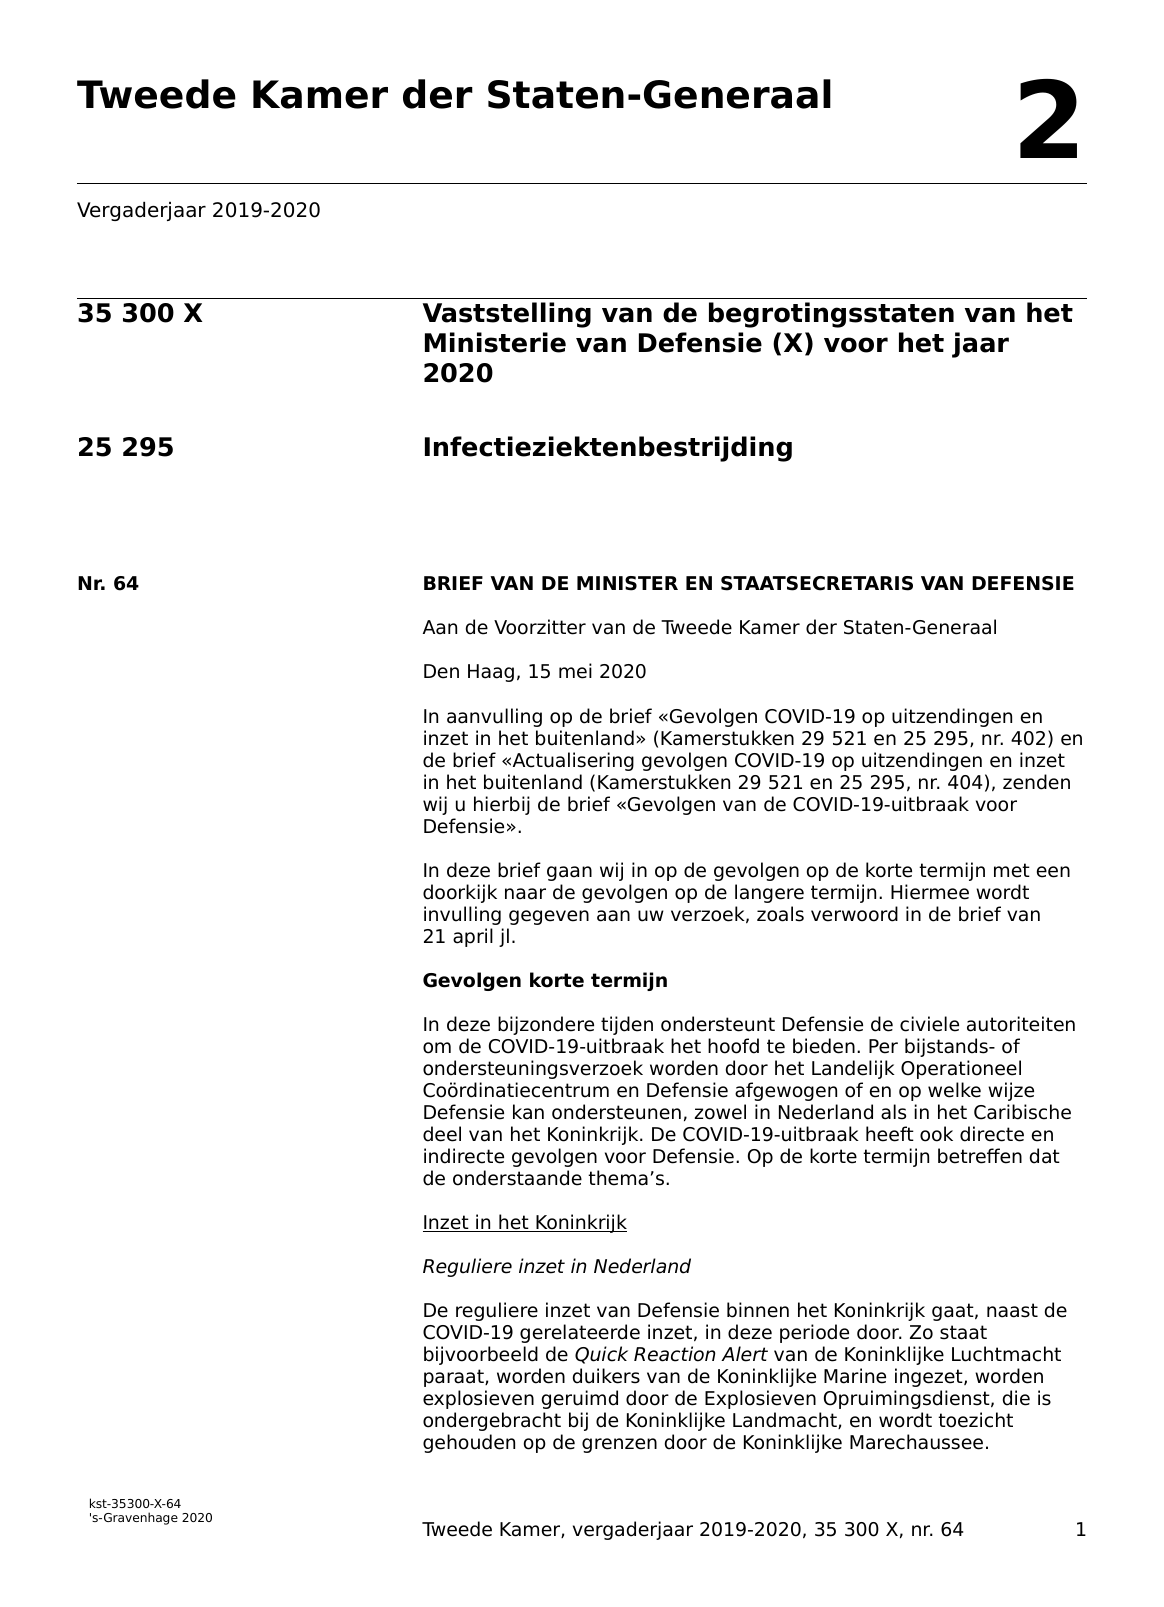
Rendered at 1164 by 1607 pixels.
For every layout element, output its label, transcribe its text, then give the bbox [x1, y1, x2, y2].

text Aan de Voorzitter van de Tweede Kamer der Staten-Generaal [422, 617, 1087, 639]
text In deze brief gaan wij in op de gevolgen op de korte termijn met een doorkijk naar de gevolgen op de langere termijn. Hiermee wordt invulling gegeven aan uw verzoek, zoals verwoord in de brief van 21 april jl. [422, 860, 1087, 948]
subtitle 25 295 Infectieziektenbestrijding [77, 432, 1087, 462]
text kst-35300-X-64 [88, 1497, 323, 1511]
subtitle Inzet in het Koninkrijk [422, 1212, 1087, 1234]
text Den Haag, 15 mei 2020 [422, 661, 1087, 683]
table_header Tweede Kamer der Staten-Generaal [77, 59, 886, 183]
subtitle Nr. 64 BRIEF VAN DE MINISTER EN STAATSECRETARIS VAN DEFENSIE [77, 573, 1087, 595]
text 's-Gravenhage 2020 [88, 1511, 323, 1525]
text In aanvulling op de brief «Gevolgen COVID-19 op uitzendingen en inzet in het buitenland» (Kamerstukken 29 521 en 25 295, nr. 402) en de brief «Actualisering gevolgen COVID-19 op uitzendingen en inzet in het buitenland (Kamerstukken 29 521 en 25 295, nr. 404), zenden wij u hierbij de brief «Gevolgen van de COVID-19-uitbraak voor Defensie». [422, 706, 1087, 837]
table_cell Vergaderjaar 2019-2020 [77, 184, 1087, 298]
subtitle Reguliere inzet in Nederland [422, 1256, 1087, 1278]
text In deze bijzondere tijden ondersteunt Defensie de civiele autoriteiten om de COVID-19-uitbraak het hoofd te bieden. Per bijstands- of ondersteuningsverzoek worden door het Landelijk Operationeel Coördinatiecentrum en Defensie afgewogen of en op welke wijze Defensie kan ondersteunen, zowel in Nederland als in het Caribische deel van het Koninkrijk. De COVID-19-uitbraak heeft ook directe en indirecte gevolgen voor Defensie. Op de korte termijn betreffen dat de onderstaande thema’s. [422, 1014, 1087, 1190]
subtitle Gevolgen korte termijn [422, 970, 1087, 992]
table_header 2 [886, 59, 1087, 183]
subtitle 35 300 X Vaststelling van de begrotingsstaten van het Ministerie van Defensie (X) voor het jaar 2020 [77, 299, 1087, 388]
text De reguliere inzet van Defensie binnen het Koninkrijk gaat, naast de COVID-19 gerelateerde inzet, in deze periode door. Zo staat bijvoorbeeld de Quick Reaction Alert van de Koninklijke Luchtmacht paraat, worden duikers van de Koninklijke Marine ingezet, worden explosieven geruimd door de Explosieven Opruimingsdienst, die is ondergebracht bij de Koninklijke Landmacht, en wordt toezicht gehouden op de grenzen door de Koninklijke Marechaussee. [422, 1300, 1087, 1454]
